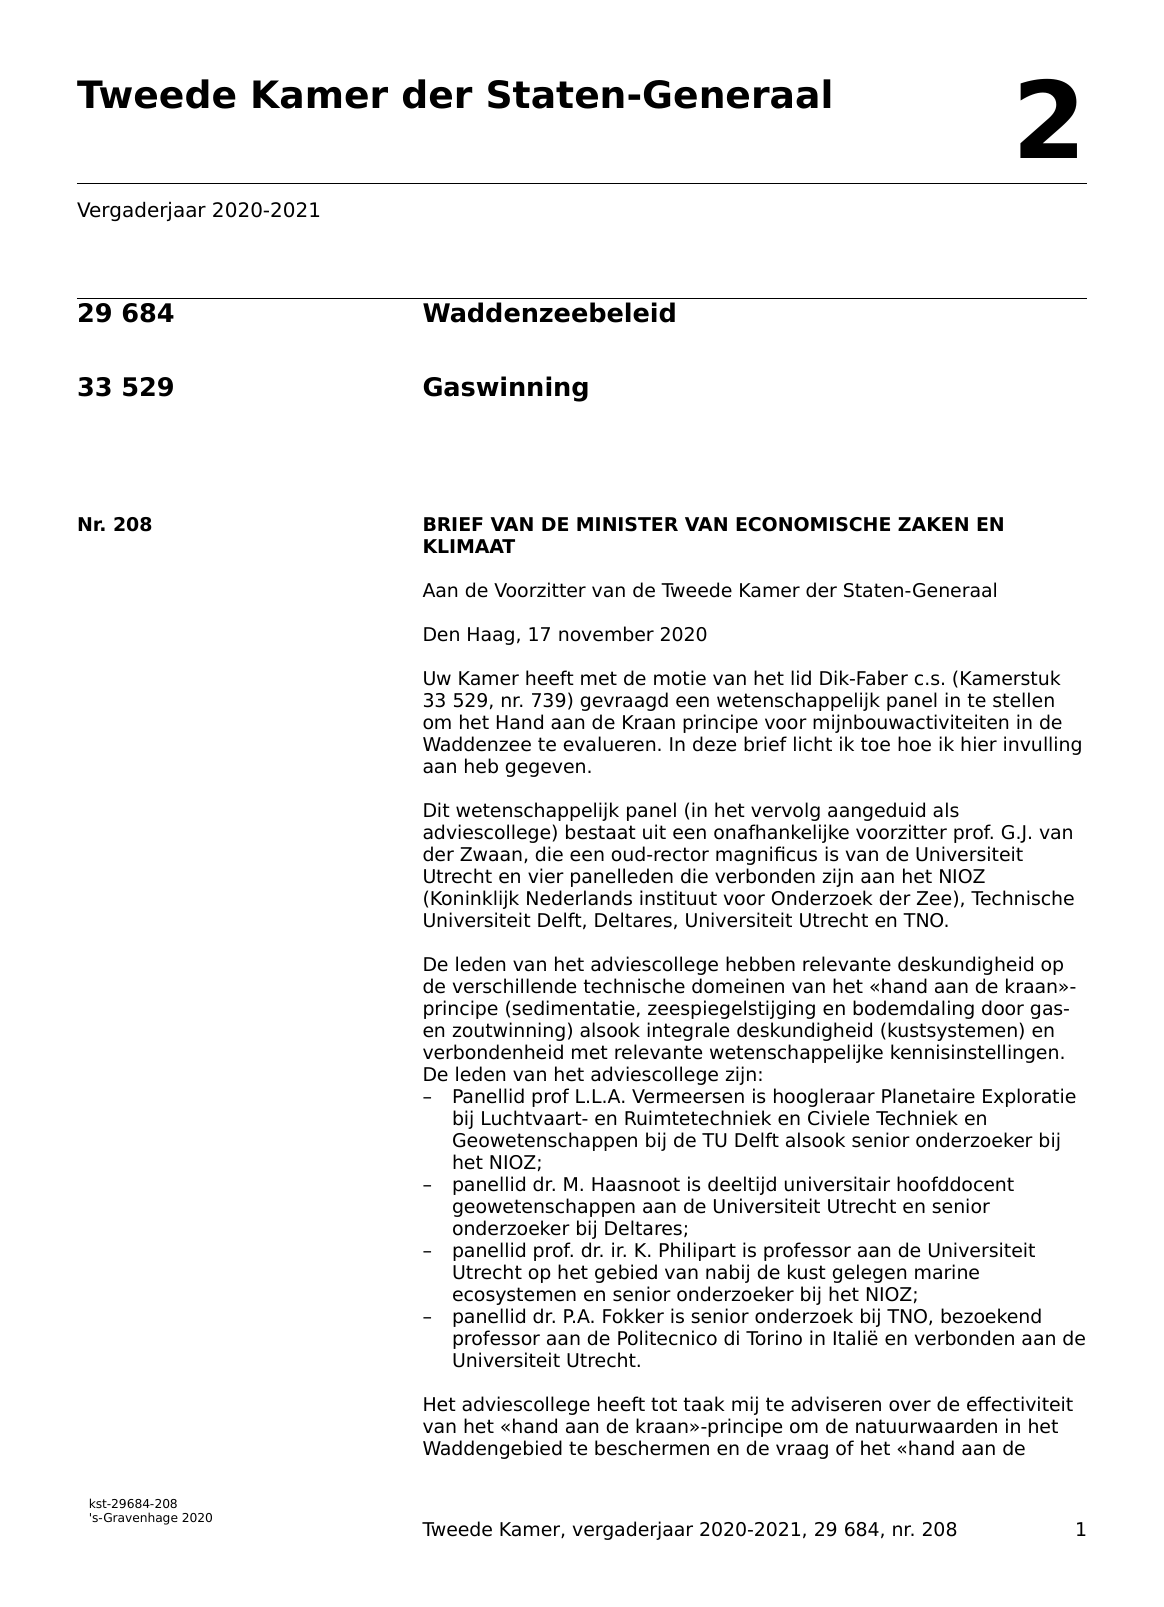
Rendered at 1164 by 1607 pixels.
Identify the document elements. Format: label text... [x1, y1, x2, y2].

text – Panellid prof L.L.A. Vermeersen is hoogleraar Planetaire Exploratie bij Luchtvaart- en Ruimtetechniek en Civiele Techniek en Geowetenschappen bij de TU Delft alsook senior onderzoeker bij het NIOZ; [422, 1086, 1087, 1174]
text Den Haag, 17 november 2020 [422, 624, 1087, 646]
text Dit wetenschappelijk panel (in het vervolg aangeduid als adviescollege) bestaat uit een onafhankelijke voorzitter prof. G.J. van der Zwaan, die een oud-rector magnificus is van de Universiteit Utrecht en vier panelleden die verbonden zijn aan het NIOZ (Koninklijk Nederlands instituut voor Onderzoek der Zee), Technische Universiteit Delft, Deltares, Universiteit Utrecht en TNO. [422, 800, 1087, 932]
text Uw Kamer heeft met de motie van het lid Dik-Faber c.s. (Kamerstuk 33 529, nr. 739) gevraagd een wetenschappelijk panel in te stellen om het Hand aan de Kraan principe voor mijnbouwactiviteiten in de Waddenzee te evalueren. In deze brief licht ik toe hoe ik hier invulling aan heb gegeven. [422, 668, 1087, 778]
table_cell Vergaderjaar 2020-2021 [77, 184, 1087, 298]
subtitle 33 529 Gaswinning [77, 373, 1087, 403]
text Aan de Voorzitter van de Tweede Kamer der Staten-Generaal [422, 580, 1087, 602]
table_header 2 [886, 59, 1087, 183]
text – panellid prof. dr. ir. K. Philipart is professor aan de Universiteit Utrecht op het gebied van nabij de kust gelegen marine ecosystemen en senior onderzoeker bij het NIOZ; [422, 1240, 1087, 1306]
text Het adviescollege heeft tot taak mij te adviseren over de effectiviteit van het «hand aan de kraan»-principe om de natuurwaarden in het Waddengebied te beschermen en de vraag of het «hand aan de [422, 1394, 1087, 1460]
subtitle 29 684 Waddenzeebeleid [77, 299, 1087, 329]
subtitle Nr. 208 BRIEF VAN DE MINISTER VAN ECONOMISCHE ZAKEN EN KLIMAAT [77, 514, 1087, 558]
text De leden van het adviescollege hebben relevante deskundigheid op de verschillende technische domeinen van het «hand aan de kraan»-principe (sedimentatie, zeespiegelstijging en bodemdaling door gas- en zoutwinning) alsook integrale deskundigheid (kustsystemen) en verbondenheid met relevante wetenschappelijke kennisinstellingen. De leden van het adviescollege zijn: [422, 954, 1087, 1086]
table_header Tweede Kamer der Staten-Generaal [77, 59, 886, 183]
text kst-29684-208 [88, 1497, 323, 1511]
text – panellid dr. P.A. Fokker is senior onderzoek bij TNO, bezoekend professor aan de Politecnico di Torino in Italië en verbonden aan de Universiteit Utrecht. [422, 1306, 1087, 1372]
text – panellid dr. M. Haasnoot is deeltijd universitair hoofddocent geowetenschappen aan de Universiteit Utrecht en senior onderzoeker bij Deltares; [422, 1174, 1087, 1240]
text 's-Gravenhage 2020 [88, 1511, 323, 1525]
